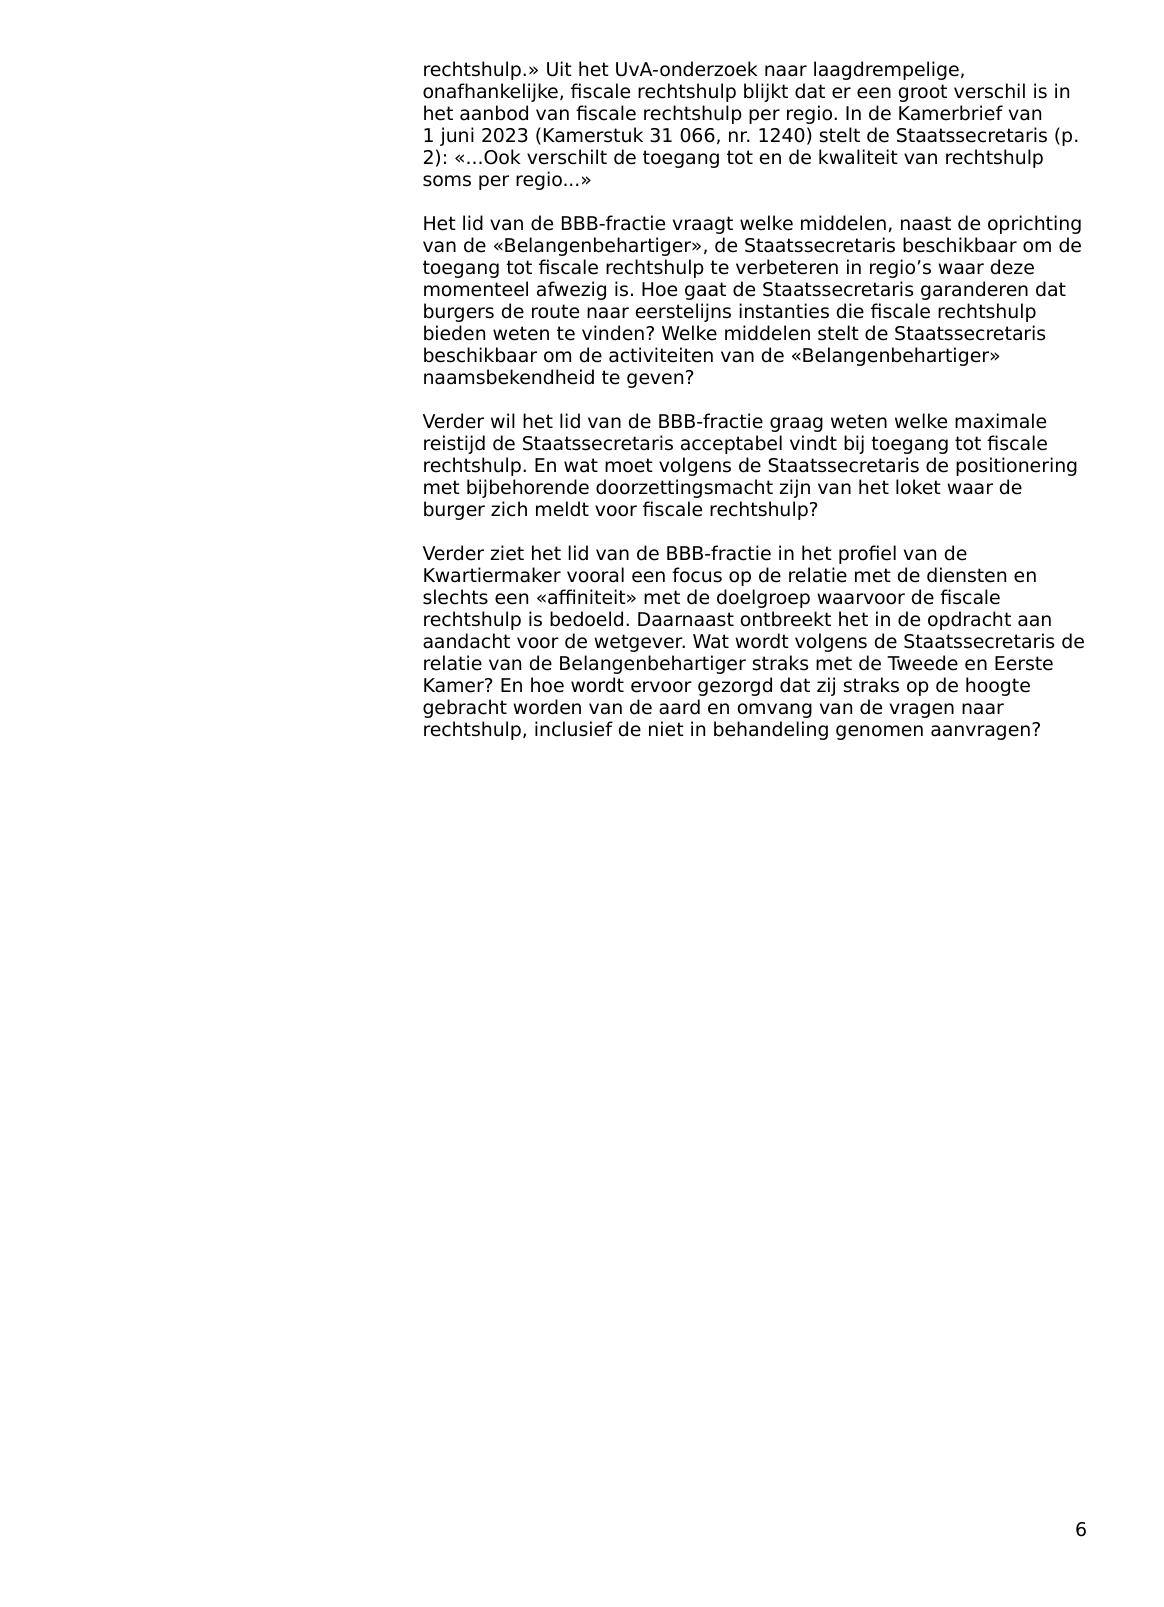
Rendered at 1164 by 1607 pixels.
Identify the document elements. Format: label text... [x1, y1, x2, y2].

text Het lid van de BBB-fractie vraagt welke middelen, naast de oprichting van de «Belangenbehartiger», de Staatssecretaris beschikbaar om de toegang tot fiscale rechtshulp te verbeteren in regio’s waar deze momenteel afwezig is. Hoe gaat de Staatssecretaris garanderen dat burgers de route naar eerstelijns instanties die fiscale rechtshulp bieden weten te vinden? Welke middelen stelt de Staatssecretaris beschikbaar om de activiteiten van de «Belangenbehartiger» naamsbekendheid te geven? [422, 213, 1087, 389]
text Verder ziet het lid van de BBB-fractie in het profiel van de Kwartiermaker vooral een focus op de relatie met de diensten en slechts een «affiniteit» met de doelgroep waarvoor de fiscale rechtshulp is bedoeld. Daarnaast ontbreekt het in de opdracht aan aandacht voor de wetgever. Wat wordt volgens de Staatssecretaris de relatie van de Belangenbehartiger straks met de Tweede en Eerste Kamer? En hoe wordt ervoor gezorgd dat zij straks op de hoogte gebracht worden van de aard en omvang van de vragen naar rechtshulp, inclusief de niet in behandeling genomen aanvragen? [422, 543, 1087, 741]
text rechtshulp.» Uit het UvA-onderzoek naar laagdrempelige, onafhankelijke, fiscale rechtshulp blijkt dat er een groot verschil is in het aanbod van fiscale rechtshulp per regio. In de Kamerbrief van 1 juni 2023 (Kamerstuk 31 066, nr. 1240) stelt de Staatssecretaris (p. 2): «...Ook verschilt de toegang tot en de kwaliteit van rechtshulp soms per regio...» [422, 59, 1087, 191]
text Verder wil het lid van de BBB-fractie graag weten welke maximale reistijd de Staatssecretaris acceptabel vindt bij toegang tot fiscale rechtshulp. En wat moet volgens de Staatssecretaris de positionering met bijbehorende doorzettingsmacht zijn van het loket waar de burger zich meldt voor fiscale rechtshulp? [422, 411, 1087, 521]
